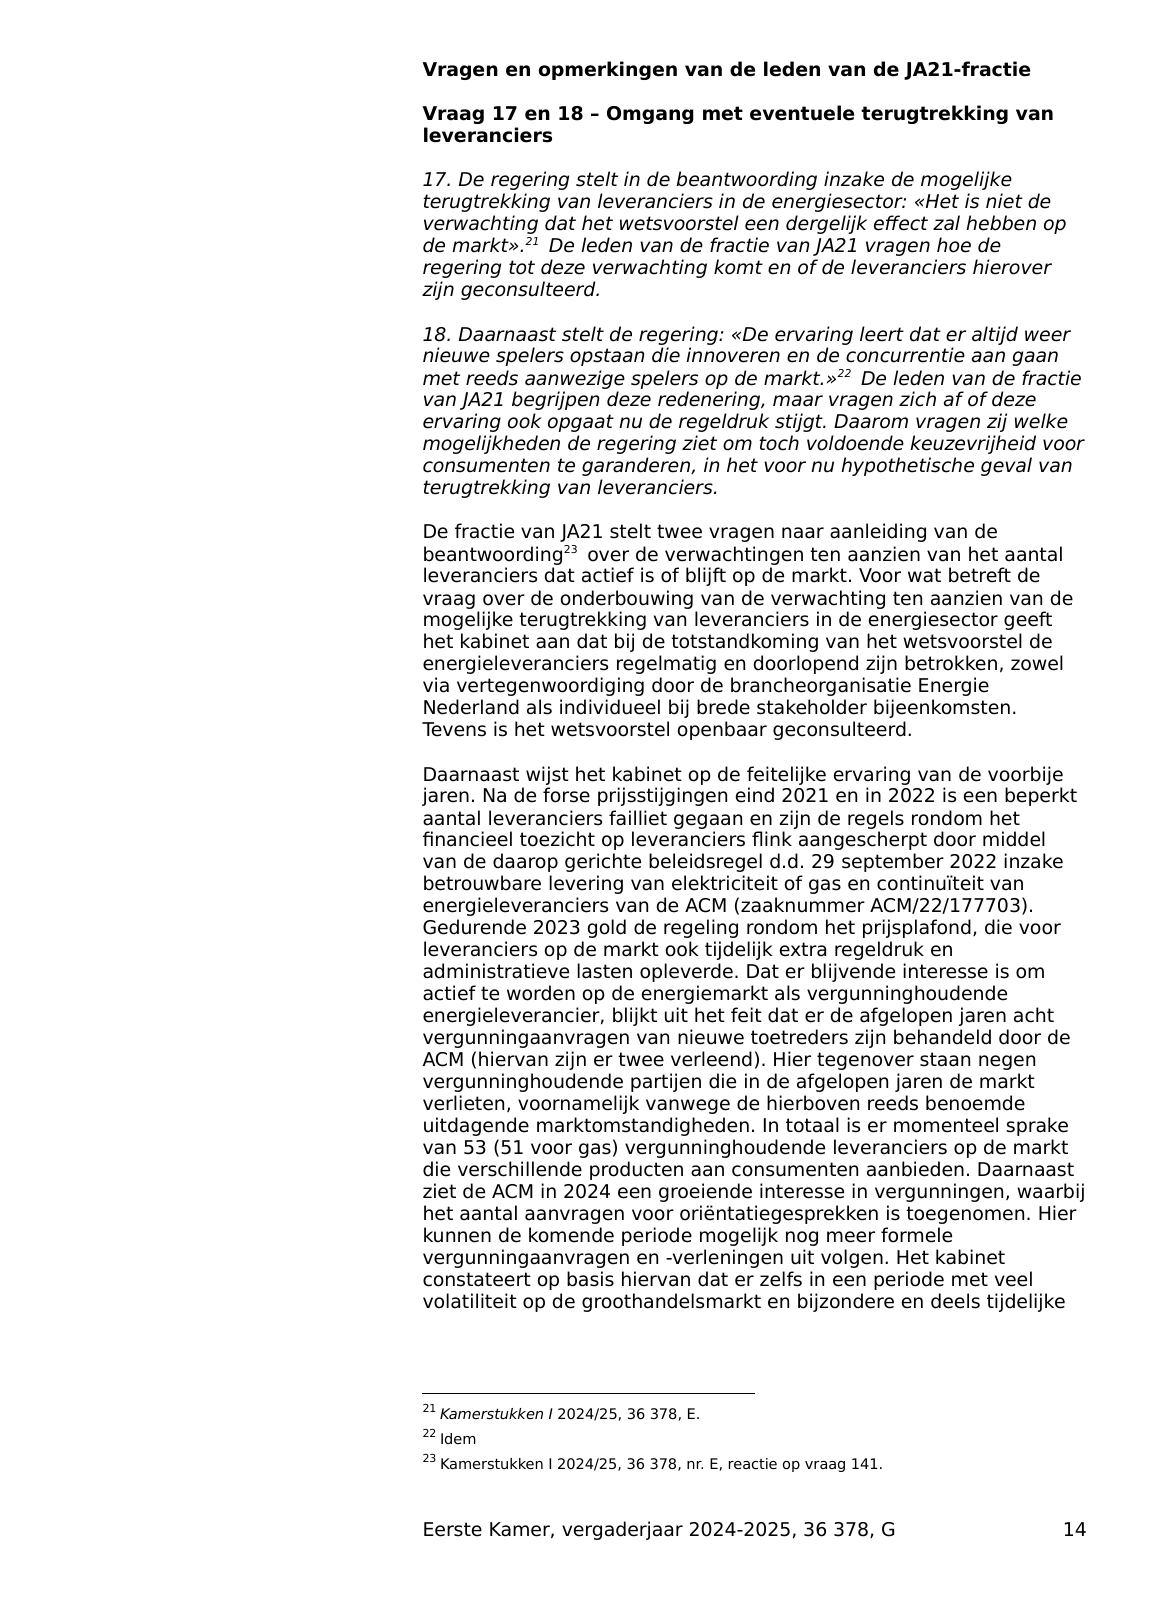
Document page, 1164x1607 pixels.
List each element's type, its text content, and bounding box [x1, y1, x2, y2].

text Daarnaast wijst het kabinet op de feitelijke ervaring van de voorbije jaren. Na de forse prijsstijgingen eind 2021 en in 2022 is een beperkt aantal leveranciers failliet gegaan en zijn de regels rondom het financieel toezicht op leveranciers flink aangescherpt door middel van de daarop gerichte beleidsregel d.d. 29 september 2022 inzake betrouwbare levering van elektriciteit of gas en continuïteit van energieleveranciers van de ACM (zaaknummer ACM/22/177703). Gedurende 2023 gold de regeling rondom het prijsplafond, die voor leveranciers op de markt ook tijdelijk extra regeldruk en administratieve lasten opleverde. Dat er blijvende interesse is om actief te worden op de energiemarkt als vergunninghoudende energieleverancier, blijkt uit het feit dat er de afgelopen jaren acht vergunningaanvragen van nieuwe toetreders zijn behandeld door de ACM (hiervan zijn er twee verleend). Hier tegenover staan negen vergunninghoudende partijen die in de afgelopen jaren de markt verlieten, voornamelijk vanwege de hierboven reeds benoemde uitdagende marktomstandigheden. In totaal is er momenteel sprake van 53 (51 voor gas) vergunninghoudende leveranciers op de markt die verschillende producten aan consumenten aanbieden. Daarnaast ziet de ACM in 2024 een groeiende interesse in vergunningen, waarbij het aantal aanvragen voor oriëntatiegesprekken is toegenomen. Hier kunnen de komende periode mogelijk nog meer formele vergunningaanvragen en -verleningen uit volgen. Het kabinet constateert op basis hiervan dat er zelfs in een periode met veel volatiliteit op de groothandelsmarkt en bijzondere en deels tijdelijke [422, 763, 1087, 1313]
text Idem [422, 1427, 1087, 1449]
text Kamerstukken I 2024/25, 36 378, nr. E, reactie op vraag 141. [422, 1452, 1087, 1474]
text De fractie van JA21 stelt twee vragen naar aanleiding van de beantwoording over de verwachtingen ten aanzien van het aantal leveranciers dat actief is of blijft op de markt. Voor wat betreft de vraag over de onderbouwing van de verwachting ten aanzien van de mogelijke terugtrekking van leveranciers in de energiesector geeft het kabinet aan dat bij de totstandkoming van het wetsvoorstel de energieleveranciers regelmatig en doorlopend zijn betrokken, zowel via vertegenwoordiging door de brancheorganisatie Energie Nederland als individueel bij brede stakeholder bijeenkomsten. Tevens is het wetsvoorstel openbaar geconsulteerd. [422, 521, 1087, 741]
text 17. De regering stelt in de beantwoording inzake de mogelijke terugtrekking van leveranciers in de energiesector: «Het is niet de verwachting dat het wetsvoorstel een dergelijk effect zal hebben op de markt». De leden van de fractie van JA21 vragen hoe de regering tot deze verwachting komt en of de leveranciers hierover zijn geconsulteerd. [422, 169, 1087, 301]
subtitle Vragen en opmerkingen van de leden van de JA21-fractie [422, 59, 1087, 81]
text 18. Daarnaast stelt de regering: «De ervaring leert dat er altijd weer nieuwe spelers opstaan die innoveren en de concurrentie aan gaan met reeds aanwezige spelers op de markt.» De leden van de fractie van JA21 begrijpen deze redenering, maar vragen zich af of deze ervaring ook opgaat nu de regeldruk stijgt. Daarom vragen zij welke mogelijkheden de regering ziet om toch voldoende keuzevrijheid voor consumenten te garanderen, in het voor nu hypothetische geval van terugtrekking van leveranciers. [422, 323, 1087, 499]
subtitle Vraag 17 en 18 – Omgang met eventuele terugtrekking van leveranciers [422, 103, 1087, 147]
text Kamerstukken I 2024/25, 36 378, E. [422, 1402, 1087, 1424]
